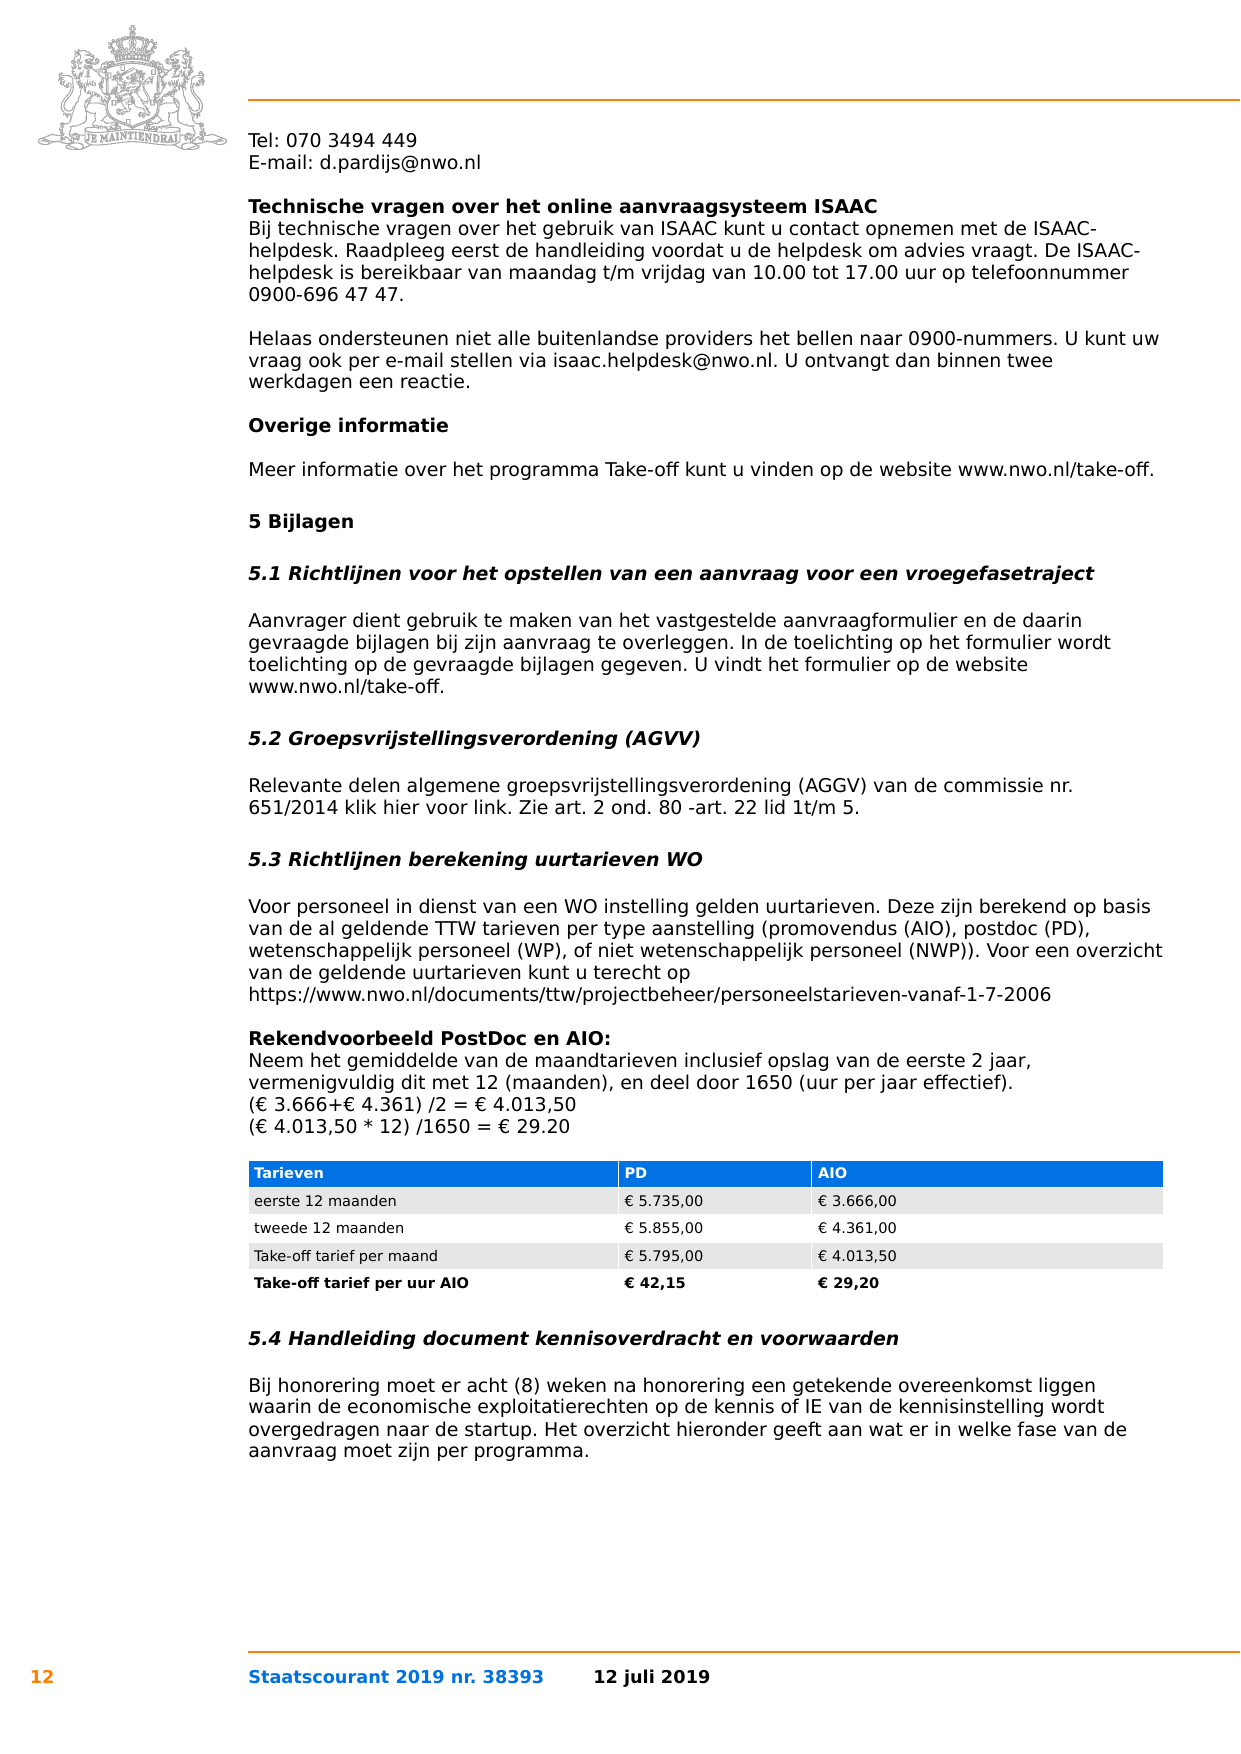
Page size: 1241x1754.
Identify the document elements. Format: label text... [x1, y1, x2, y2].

text Rekendvoorbeeld PostDoc en AIO: [248, 1028, 1163, 1050]
table_cell € 5.795,00 [619, 1243, 811, 1269]
text Voor personeel in dienst van een WO instelling gelden uurtarieven. Deze zijn berekend op basis van de al geldende TTW tarieven per type aanstelling (promovendus (AIO), postdoc (PD), wetenschappelijk personeel (WP), of niet wetenschappelijk personeel (NWP)). Voor een overzicht van de geldende uurtarieven kunt u terecht op https://www.nwo.nl/documents/ttw/projectbeheer/personeelstarieven-vanaf-1-7-2006 [248, 896, 1163, 1006]
text (€ 4.013,50 * 12) /1650 = € 29.20 [248, 1116, 1163, 1138]
subtitle 5.4 Handleiding document kennisoverdracht en voorwaarden [248, 1327, 1163, 1349]
text Tel: 070 3494 449 [248, 130, 1163, 152]
subtitle 5.1 Richtlijnen voor het opstellen van een aanvraag voor een vroegefasetraject [248, 563, 1163, 585]
table_cell € 42,15 [619, 1270, 811, 1296]
text Neem het gemiddelde van de maandtarieven inclusief opslag van de eerste 2 jaar, vermenigvuldig dit met 12 (maanden), en deel door 1650 (uur per jaar effectief). [248, 1050, 1163, 1094]
table_cell Take-off tarief per maand [249, 1243, 618, 1269]
table_cell € 4.013,50 [812, 1243, 1163, 1269]
text Meer informatie over het programma Take-off kunt u vinden op de website www.nwo.nl/take-off. [248, 459, 1163, 481]
text E-mail: d.pardijs@nwo.nl [248, 152, 1163, 174]
table_cell € 5.735,00 [619, 1188, 811, 1214]
subtitle Overige informatie [248, 415, 1163, 437]
text (€ 3.666+€ 4.361) /2 = € 4.013,50 [248, 1094, 1163, 1116]
picture [38, 25, 227, 150]
table_cell € 3.666,00 [812, 1188, 1163, 1214]
table_header Tarieven [249, 1161, 618, 1187]
text Technische vragen over het online aanvraagsysteem ISAAC [248, 196, 1163, 218]
subtitle 5 Bijlagen [248, 511, 1163, 533]
table_header AIO [812, 1161, 1163, 1187]
text Relevante delen algemene groepsvrijstellingsverordening (AGGV) van de commissie nr. 651/2014 klik hier voor link. Zie art. 2 ond. 80 -art. 22 lid 1t/m 5. [248, 775, 1163, 819]
subtitle 5.2 Groepsvrijstellingsverordening (AGVV) [248, 728, 1163, 750]
table_cell € 4.361,00 [812, 1215, 1163, 1242]
text Bij honorering moet er acht (8) weken na honorering een getekende overeenkomst liggen waarin de economische exploitatierechten op de kennis of IE van de kennisinstelling wordt overgedragen naar de startup. Het overzicht hieronder geeft aan wat er in welke fase van de aanvraag moet zijn per programma. [248, 1374, 1163, 1462]
text Aanvrager dient gebruik te maken van het vastgestelde aanvraagformulier en de daarin gevraagde bijlagen bij zijn aanvraag te overleggen. In de toelichting op het formulier wordt toelichting op de gevraagde bijlagen gegeven. U vindt het formulier op de website www.nwo.nl/take-off. [248, 610, 1163, 698]
table_cell € 29,20 [812, 1270, 1163, 1296]
subtitle 5.3 Richtlijnen berekening uurtarieven WO [248, 849, 1163, 871]
table_cell eerste 12 maanden [249, 1188, 618, 1214]
table_cell tweede 12 maanden [249, 1215, 618, 1242]
table_header PD [619, 1161, 811, 1187]
table_cell Take-off tarief per uur AIO [249, 1270, 618, 1296]
text Helaas ondersteunen niet alle buitenlandse providers het bellen naar 0900-nummers. U kunt uw vraag ook per e-mail stellen via isaac.helpdesk@nwo.nl. U ontvangt dan binnen twee werkdagen een reactie. [248, 327, 1163, 393]
text Bij technische vragen over het gebruik van ISAAC kunt u contact opnemen met de ISAAC-helpdesk. Raadpleeg eerst de handleiding voordat u de helpdesk om advies vraagt. De ISAAC-helpdesk is bereikbaar van maandag t/m vrijdag van 10.00 tot 17.00 uur op telefoonnummer 0900-696 47 47. [248, 218, 1163, 306]
table_cell € 5.855,00 [619, 1215, 811, 1242]
